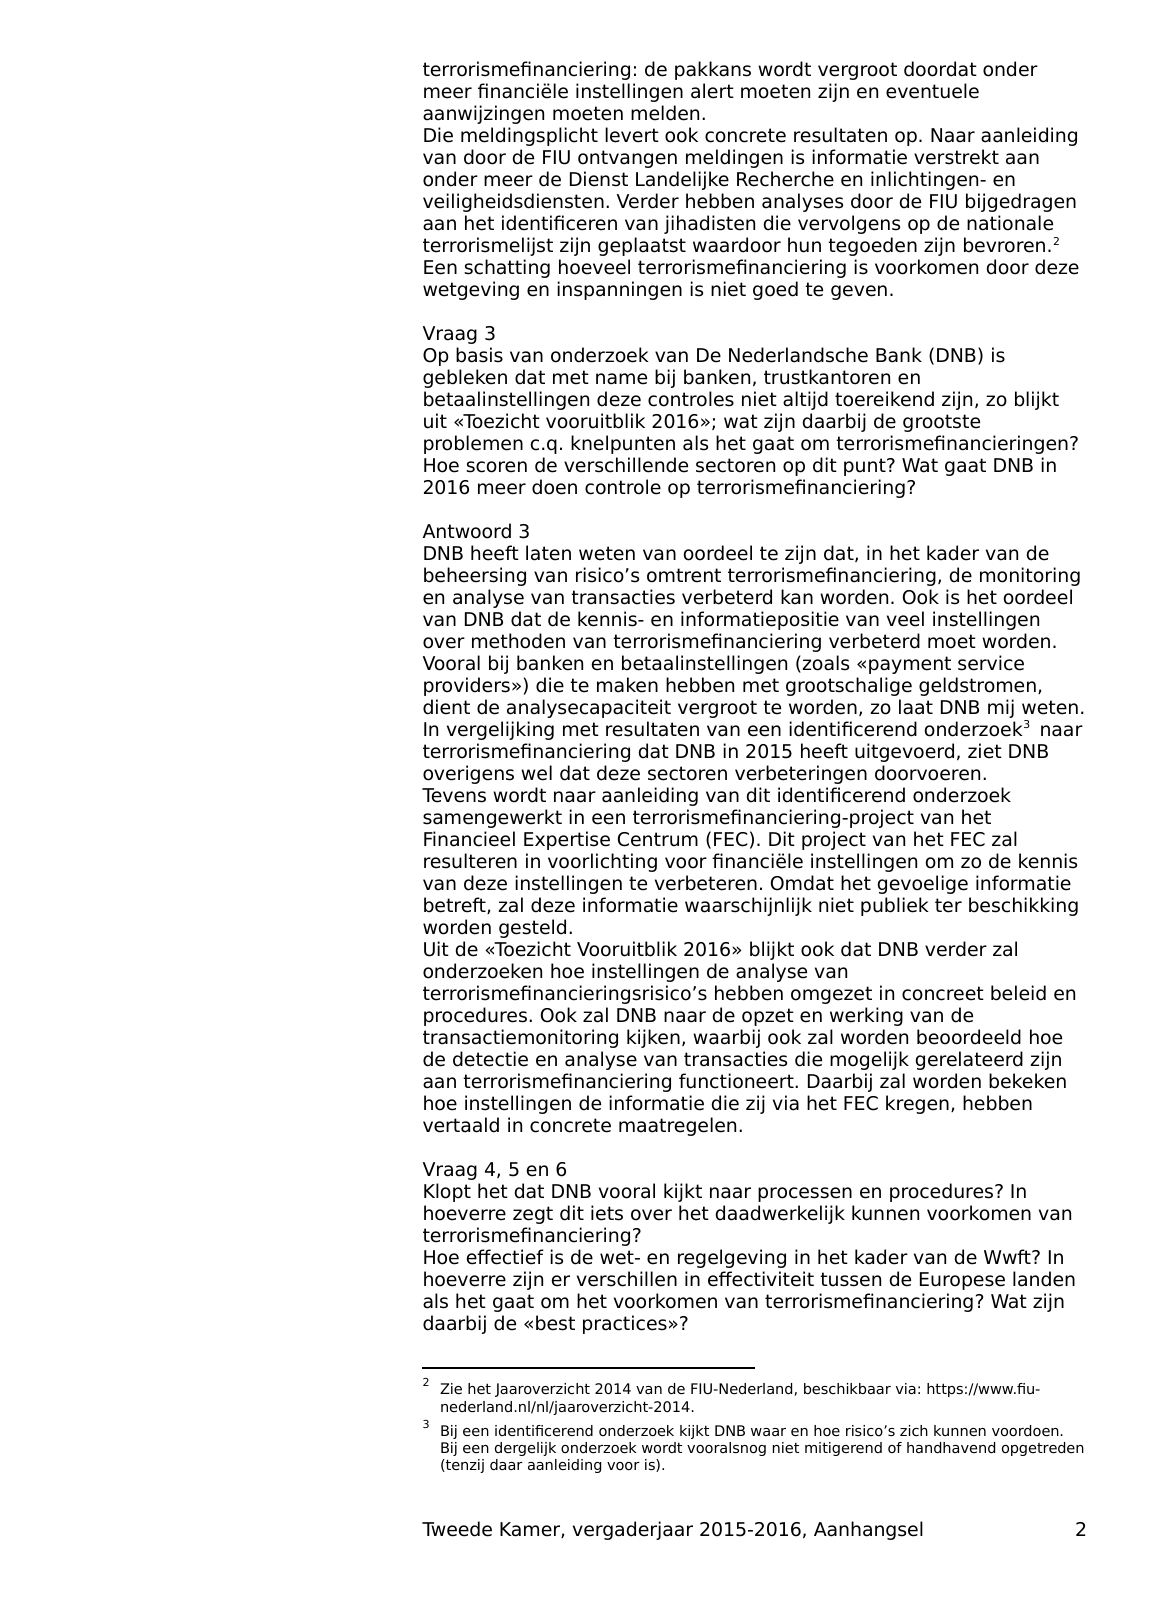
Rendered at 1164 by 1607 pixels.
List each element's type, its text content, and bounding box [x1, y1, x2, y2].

text terrorismefinanciering: de pakkans wordt vergroot doordat onder meer financiële instellingen alert moeten zijn en eventuele aanwijzingen moeten melden. [422, 59, 1087, 125]
text Klopt het dat DNB vooral kijkt naar processen en procedures? In hoeverre zegt dit iets over het daadwerkelijk kunnen voorkomen van terrorismefinanciering? [422, 1181, 1087, 1247]
text Antwoord 3 [422, 521, 1087, 543]
text Vraag 3 [422, 323, 1087, 345]
text Tevens wordt naar aanleiding van dit identificerend onderzoek samengewerkt in een terrorismefinanciering-project van het Financieel Expertise Centrum (FEC). Dit project van het FEC zal resulteren in voorlichting voor financiële instellingen om zo de kennis van deze instellingen te verbeteren. Omdat het gevoelige informatie betreft, zal deze informatie waarschijnlijk niet publiek ter beschikking worden gesteld. [422, 785, 1087, 939]
text Die meldingsplicht levert ook concrete resultaten op. Naar aanleiding van door de FIU ontvangen meldingen is informatie verstrekt aan onder meer de Dienst Landelijke Recherche en inlichtingen- en veiligheidsdiensten. Verder hebben analyses door de FIU bijgedragen aan het identificeren van jihadisten die vervolgens op de nationale terrorismelijst zijn geplaatst waardoor hun tegoeden zijn bevroren. Een schatting hoeveel terrorismefinanciering is voorkomen door deze wetgeving en inspanningen is niet goed te geven. [422, 125, 1087, 301]
text Zie het Jaaroverzicht 2014 van de FIU-Nederland, beschikbaar via: https://www.fiu-nederland.nl/nl/jaaroverzicht-2014. [422, 1377, 1087, 1416]
text Vraag 4, 5 en 6 [422, 1159, 1087, 1181]
text DNB heeft laten weten van oordeel te zijn dat, in het kader van de beheersing van risico’s omtrent terrorismefinanciering, de monitoring en analyse van transacties verbeterd kan worden. Ook is het oordeel van DNB dat de kennis- en informatiepositie van veel instellingen over methoden van terrorismefinanciering verbeterd moet worden. Vooral bij banken en betaalinstellingen (zoals «payment service providers») die te maken hebben met grootschalige geldstromen, dient de analysecapaciteit vergroot te worden, zo laat DNB mij weten. In vergelijking met resultaten van een identificerend onderzoek naar terrorismefinanciering dat DNB in 2015 heeft uitgevoerd, ziet DNB overigens wel dat deze sectoren verbeteringen doorvoeren. [422, 543, 1087, 785]
text Uit de «Toezicht Vooruitblik 2016» blijkt ook dat DNB verder zal onderzoeken hoe instellingen de analyse van terrorismefinancieringsrisico’s hebben omgezet in concreet beleid en procedures. Ook zal DNB naar de opzet en werking van de transactiemonitoring kijken, waarbij ook zal worden beoordeeld hoe de detectie en analyse van transacties die mogelijk gerelateerd zijn aan terrorismefinanciering functioneert. Daarbij zal worden bekeken hoe instellingen de informatie die zij via het FEC kregen, hebben vertaald in concrete maatregelen. [422, 939, 1087, 1136]
text Hoe effectief is de wet- en regelgeving in het kader van de Wwft? In hoeverre zijn er verschillen in effectiviteit tussen de Europese landen als het gaat om het voorkomen van terrorismefinanciering? Wat zijn daarbij de «best practices»? [422, 1247, 1087, 1334]
text Op basis van onderzoek van De Nederlandsche Bank (DNB) is gebleken dat met name bij banken, trustkantoren en betaalinstellingen deze controles niet altijd toereikend zijn, zo blijkt uit «Toezicht vooruitblik 2016»; wat zijn daarbij de grootste problemen c.q. knelpunten als het gaat om terrorismefinancieringen? Hoe scoren de verschillende sectoren op dit punt? Wat gaat DNB in 2016 meer doen controle op terrorismefinanciering? [422, 345, 1087, 499]
text Bij een identificerend onderzoek kijkt DNB waar en hoe risico’s zich kunnen voordoen. Bij een dergelijk onderzoek wordt vooralsnog niet mitigerend of handhavend opgetreden (tenzij daar aanleiding voor is). [422, 1418, 1087, 1474]
